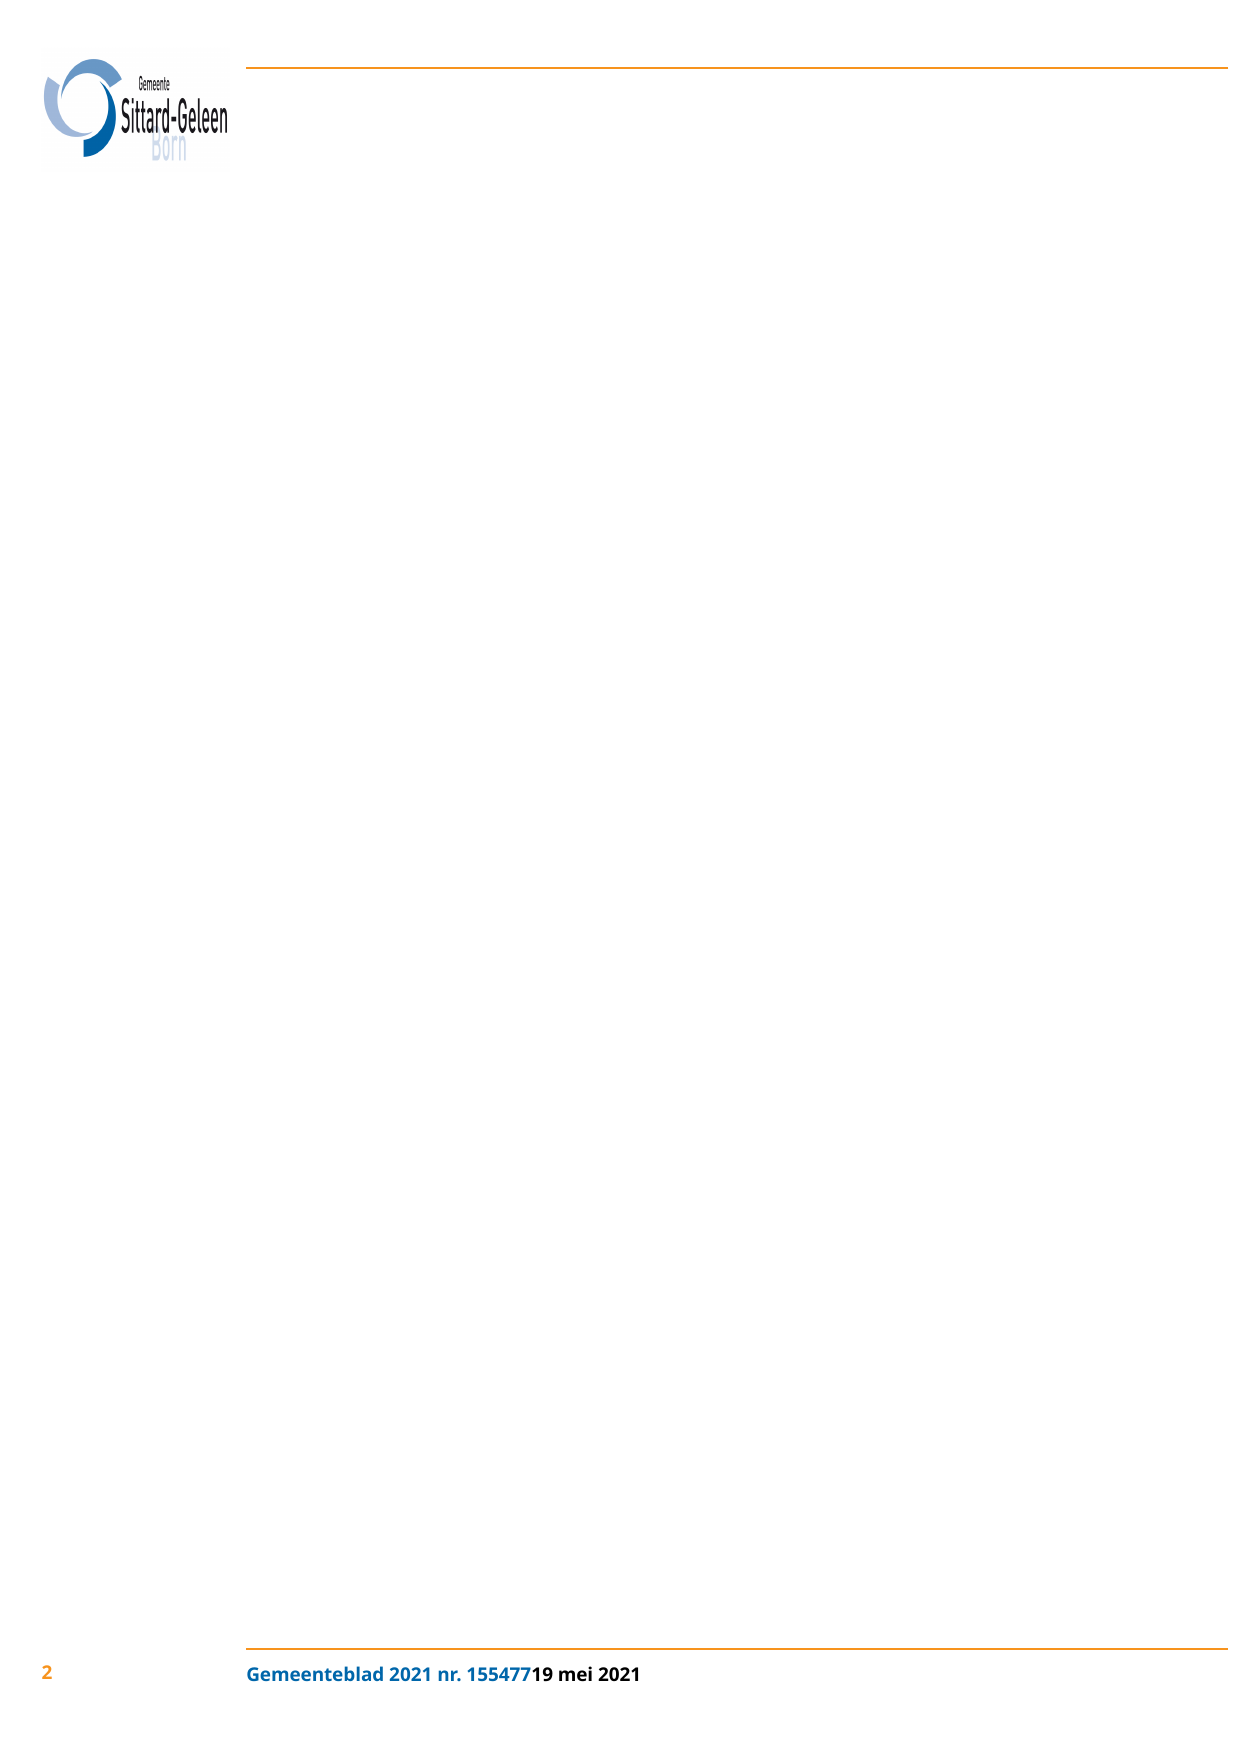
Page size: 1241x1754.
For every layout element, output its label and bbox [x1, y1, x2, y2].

picture [41, 47, 231, 172]
